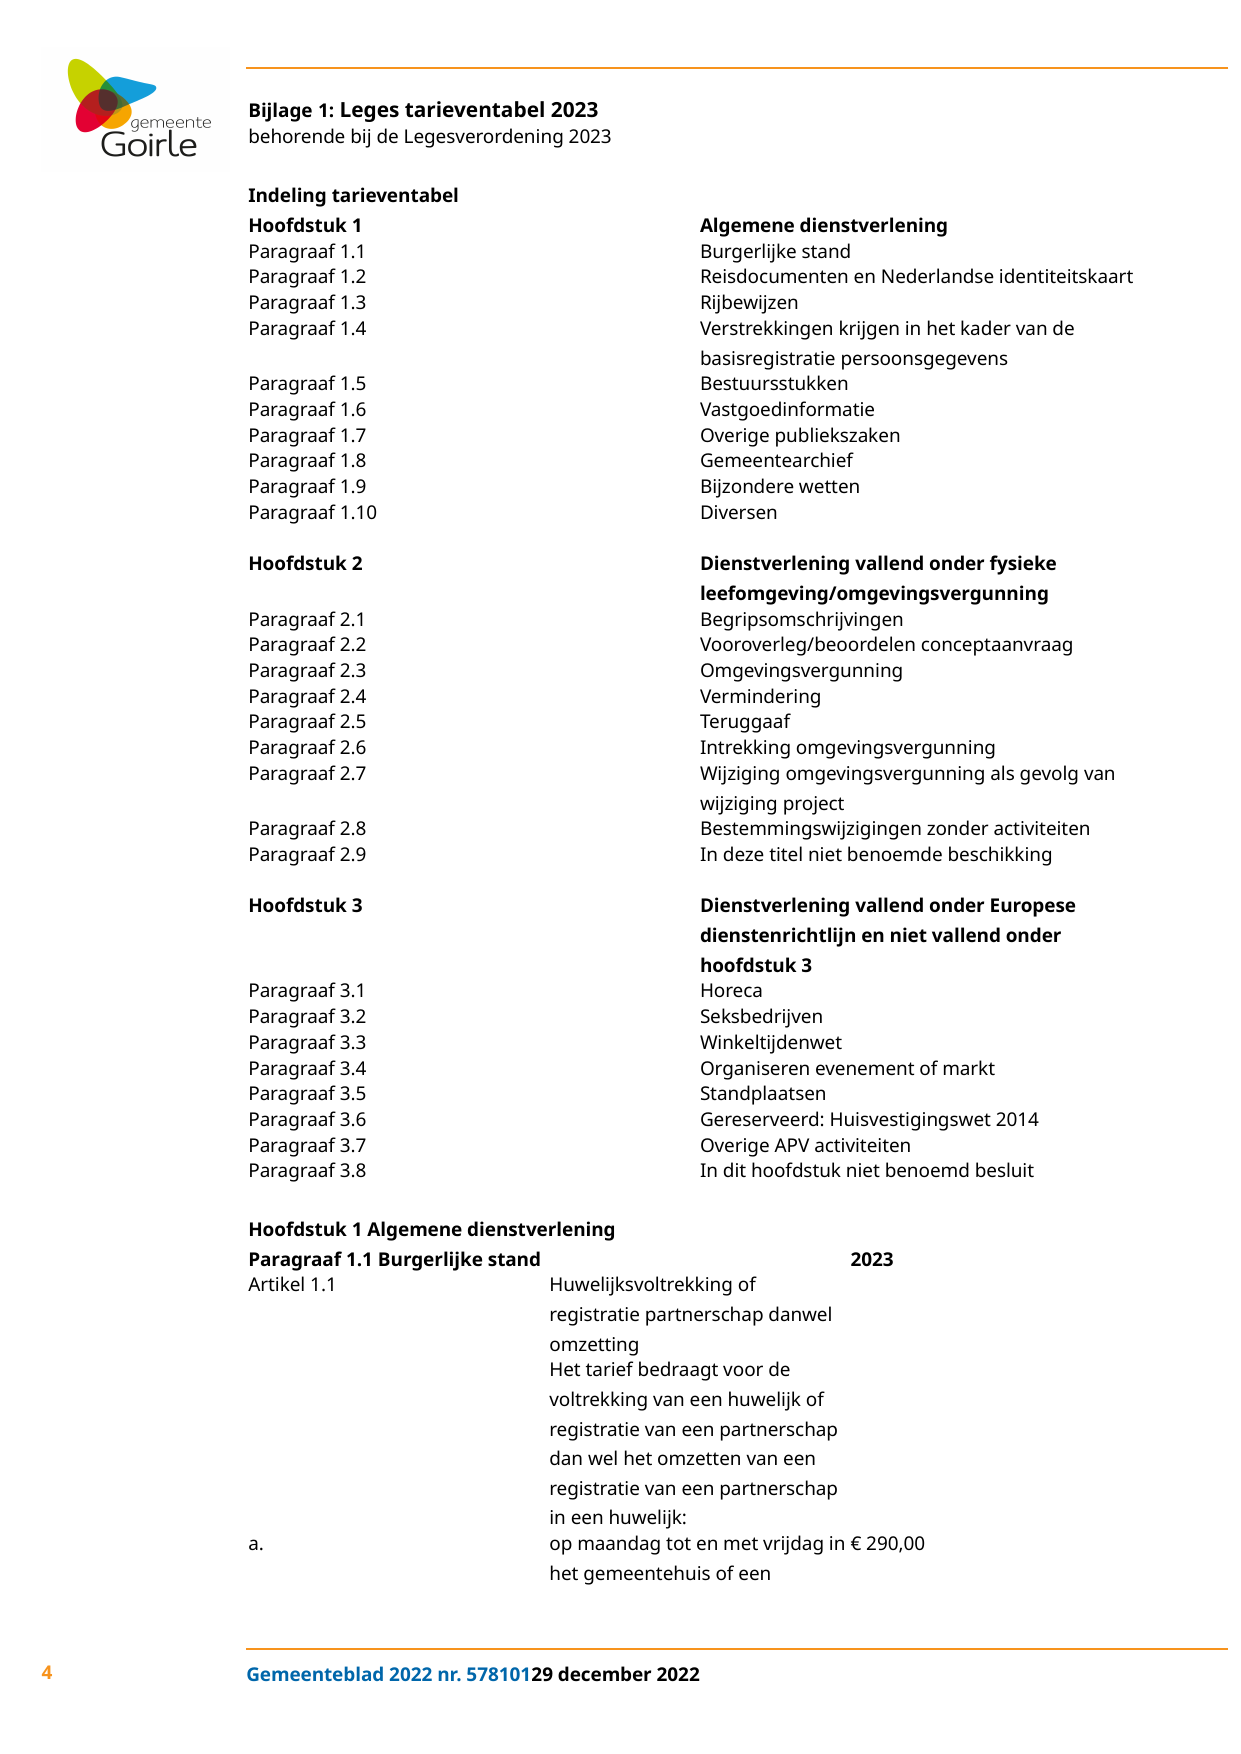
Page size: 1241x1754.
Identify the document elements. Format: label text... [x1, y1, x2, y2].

table_cell Paragraaf 1.4 [248, 315, 700, 370]
table_cell Verstrekkingen krijgen in het kader van de basisregistratie persoonsgegevens [700, 315, 1152, 370]
table_cell Paragraaf 1.2 [248, 264, 700, 289]
table_cell Paragraaf 2.1 [248, 606, 700, 632]
table_cell Vastgoedinformatie [700, 396, 1152, 422]
table_cell Standplaatsen [700, 1081, 1152, 1106]
table_cell In dit hoofdstuk niet benoemd besluit [700, 1158, 1152, 1183]
table_cell Paragraaf 2.9 [248, 841, 700, 867]
table_cell Paragraaf 1.9 [248, 473, 700, 499]
table_cell Paragraaf 2.4 [248, 683, 700, 709]
table_cell Winkeltijdenwet [700, 1029, 1152, 1055]
table_cell Paragraaf 2.3 [248, 657, 700, 683]
table_cell [248, 525, 700, 551]
table_cell Dienstverlening vallend onder Europese dienstenrichtlijn en niet vallend onder hoofdstuk 3 [700, 893, 1152, 978]
table_cell Paragraaf 3.4 [248, 1055, 700, 1081]
table_cell Bestuursstukken [700, 370, 1152, 396]
picture [41, 47, 231, 172]
table_cell Intrekking omgevingsvergunning [700, 735, 1152, 760]
table_cell Paragraaf 3.7 [248, 1132, 700, 1158]
table_cell Paragraaf 3.8 [248, 1158, 700, 1183]
table_cell Gemeentearchief [700, 448, 1152, 473]
table_cell [850, 1357, 1152, 1530]
table_cell Reisdocumenten en Nederlandse identiteitskaart [700, 264, 1152, 289]
table_cell [700, 525, 1152, 551]
table_header Algemene dienstverlening [700, 212, 1152, 238]
table_cell Paragraaf 3.1 [248, 978, 700, 1003]
table_cell Burgerlijke stand [700, 238, 1152, 264]
table_cell Hoofdstuk 3 [248, 893, 700, 978]
table_cell Paragraaf 2.5 [248, 709, 700, 734]
table_cell Paragraaf 3.6 [248, 1106, 700, 1132]
table_cell Paragraaf 1.6 [248, 396, 700, 422]
table_cell a. [248, 1530, 549, 1586]
text Bijlage 1: Leges tarieventabel 2023 [248, 95, 1152, 123]
table_cell Paragraaf 3.3 [248, 1029, 700, 1055]
table_cell Paragraaf 3.2 [248, 1003, 700, 1029]
table_cell op maandag tot en met vrijdag in het gemeentehuis of een [549, 1530, 850, 1586]
table_cell Paragraaf 1.3 [248, 289, 700, 315]
table_header Paragraaf 1.1 Burgerlijke stand [248, 1246, 850, 1272]
table_cell Vooroverleg/beoordelen conceptaanvraag [700, 632, 1152, 657]
table_cell Paragraaf 1.10 [248, 499, 700, 525]
table_cell € 290,00 [850, 1530, 1152, 1586]
table_cell Bijzondere wetten [700, 473, 1152, 499]
table_cell Gereserveerd: Huisvestigingswet 2014 [700, 1106, 1152, 1132]
table_cell In deze titel niet benoemde beschikking [700, 841, 1152, 867]
table_header Hoofdstuk 1 [248, 212, 700, 238]
table_cell Rijbewijzen [700, 289, 1152, 315]
table_cell [248, 867, 700, 893]
table_cell Overige publiekszaken [700, 422, 1152, 448]
table_cell Het tarief bedraagt voor de voltrekking van een huwelijk of registratie van een partnerschap dan wel het omzetten van een registratie van een partnerschap in een huwelijk: [549, 1357, 850, 1530]
table_cell Teruggaaf [700, 709, 1152, 734]
table_cell Dienstverlening vallend onder fysieke leefomgeving/omgevingsvergunning [700, 551, 1152, 606]
table_cell Paragraaf 2.7 [248, 760, 700, 816]
table_cell Huwelijksvoltrekking of registratie partnerschap danwel omzetting [549, 1272, 850, 1357]
table_cell Paragraaf 3.5 [248, 1081, 700, 1106]
table_cell Paragraaf 1.1 [248, 238, 700, 264]
table_header 2023 [850, 1246, 1152, 1272]
table_cell Organiseren evenement of markt [700, 1055, 1152, 1081]
table_cell Horeca [700, 978, 1152, 1003]
table_cell [700, 867, 1152, 893]
table_cell Diversen [700, 499, 1152, 525]
text behorende bij de Legesverordening 2023 [248, 123, 1152, 149]
table_cell Paragraaf 1.7 [248, 422, 700, 448]
table_cell [850, 1272, 1152, 1357]
table_cell Seksbedrijven [700, 1003, 1152, 1029]
table_cell Omgevingsvergunning [700, 657, 1152, 683]
table_cell Paragraaf 1.8 [248, 448, 700, 473]
table_cell Vermindering [700, 683, 1152, 709]
table_cell [248, 1357, 549, 1530]
table_cell Artikel 1.1 [248, 1272, 549, 1357]
table_cell Wijziging omgevingsvergunning als gevolg van wijziging project [700, 760, 1152, 816]
table_cell Overige APV activiteiten [700, 1132, 1152, 1158]
table_cell Paragraaf 2.6 [248, 735, 700, 760]
text Indeling tarieventabel [248, 182, 1152, 208]
table_cell Paragraaf 2.2 [248, 632, 700, 657]
table_cell Bestemmingswijzigingen zonder activiteiten [700, 816, 1152, 841]
table_cell Begripsomschrijvingen [700, 606, 1152, 632]
table_cell Paragraaf 1.5 [248, 370, 700, 396]
table_cell Paragraaf 2.8 [248, 816, 700, 841]
table_cell Hoofdstuk 2 [248, 551, 700, 606]
text Hoofdstuk 1 Algemene dienstverlening [248, 1216, 1152, 1242]
